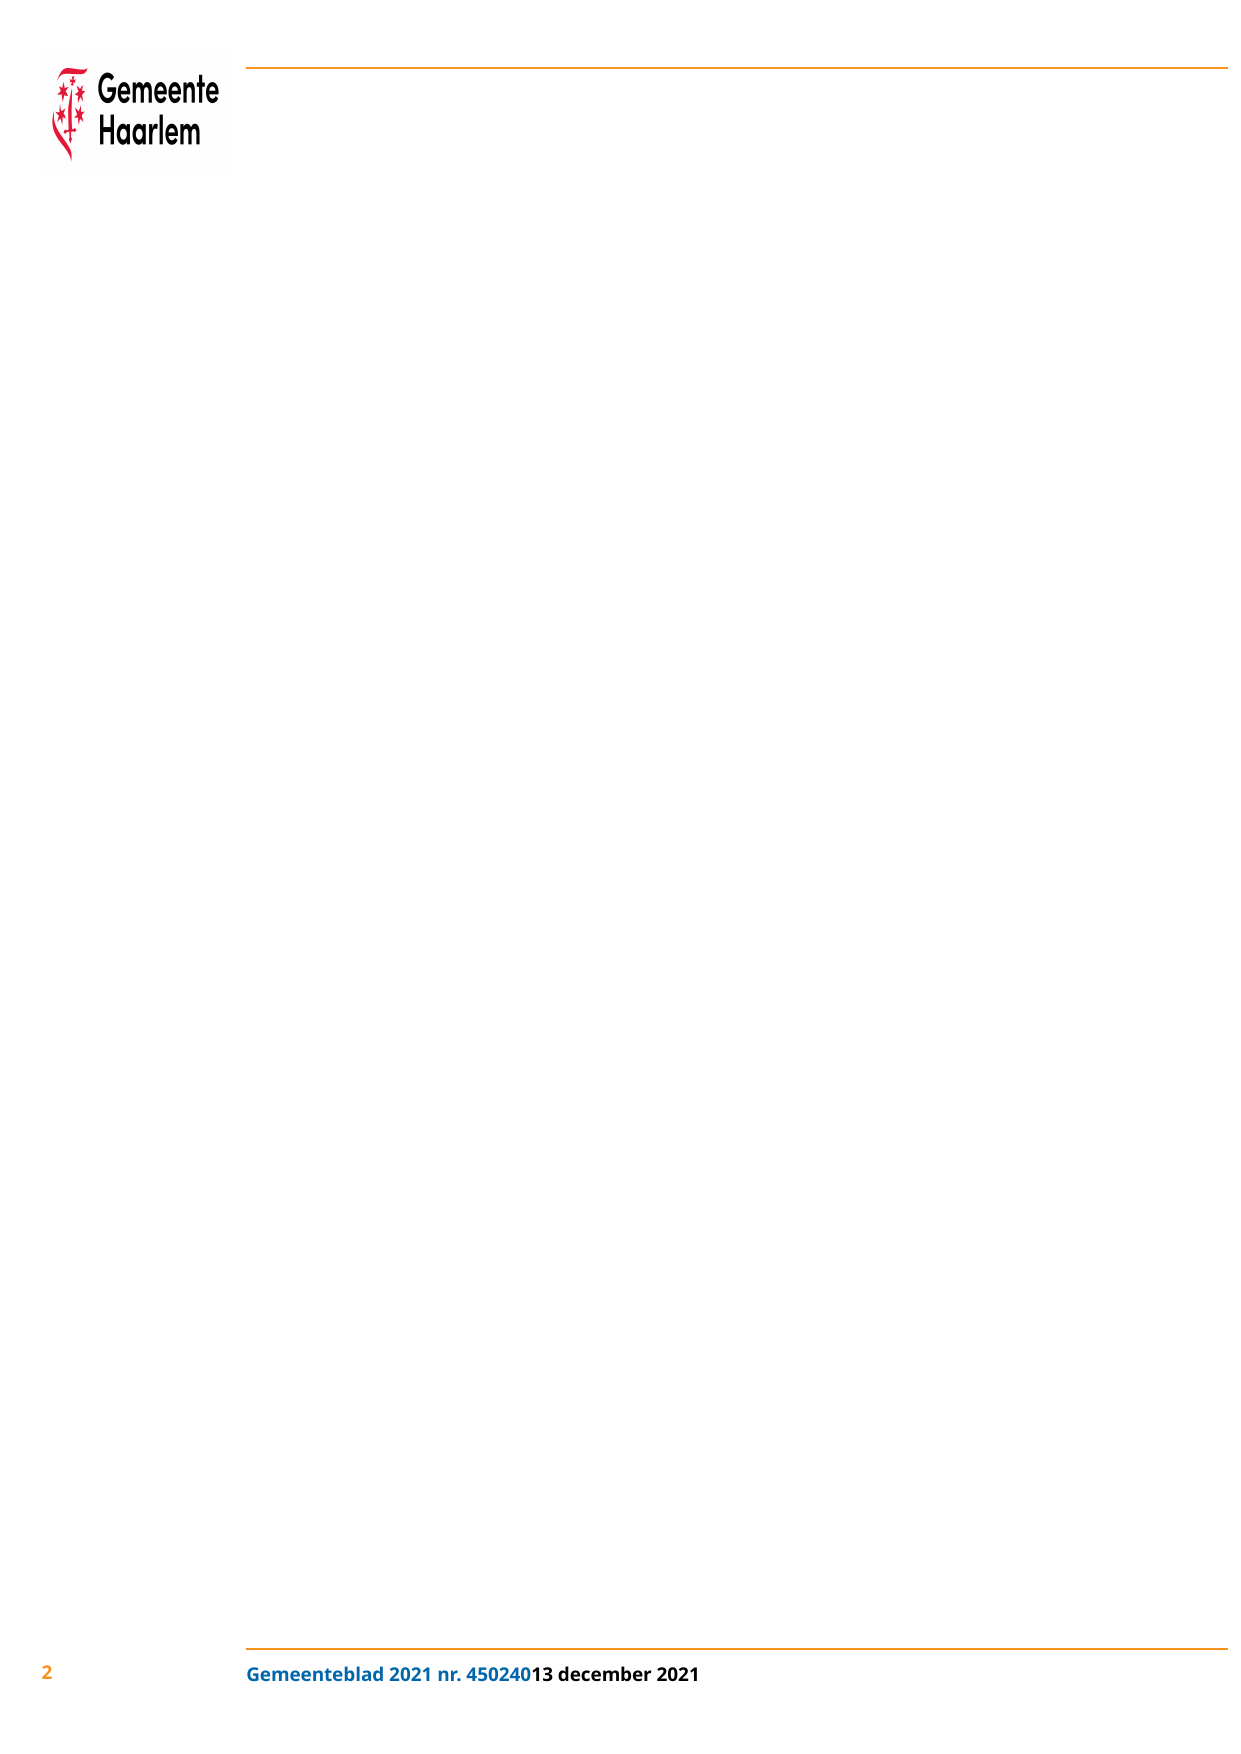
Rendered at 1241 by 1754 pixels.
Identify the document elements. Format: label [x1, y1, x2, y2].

picture [41, 47, 231, 172]
